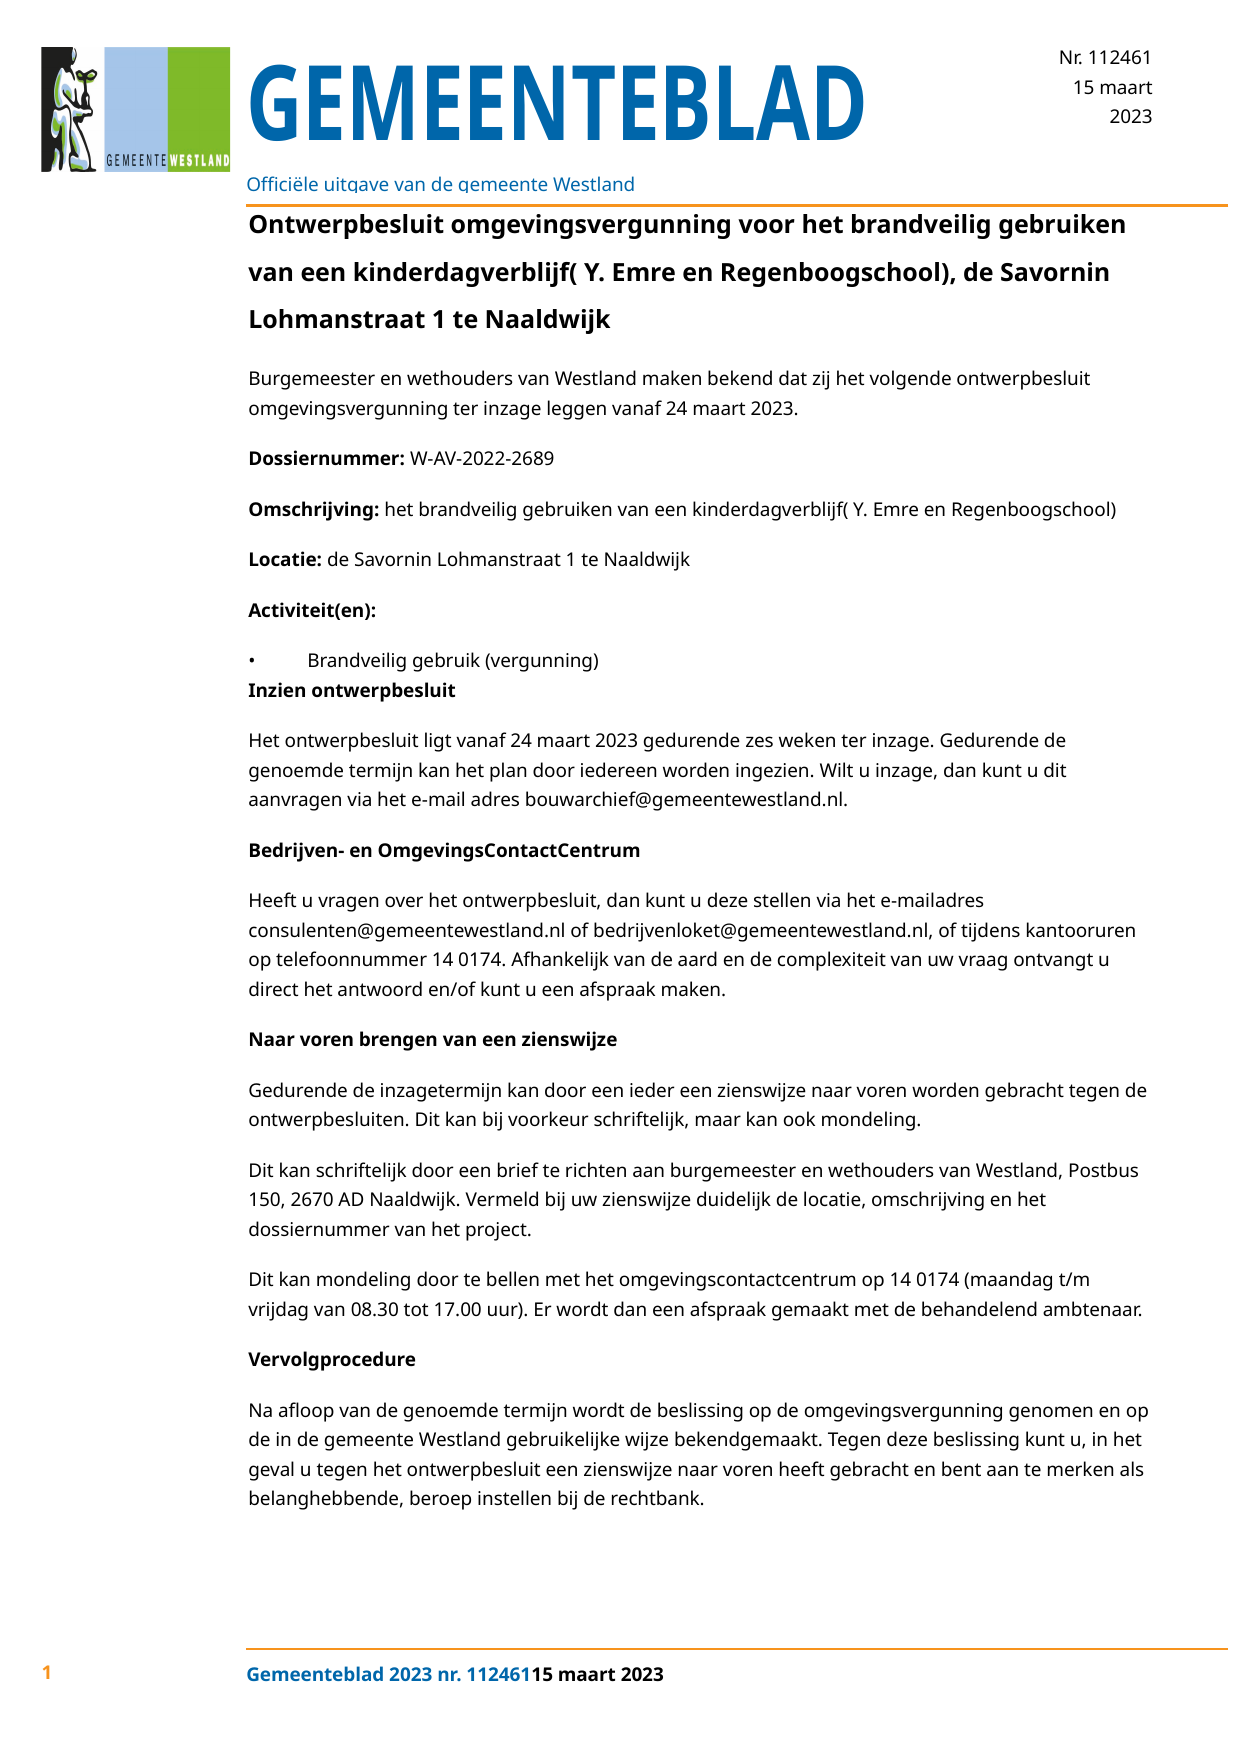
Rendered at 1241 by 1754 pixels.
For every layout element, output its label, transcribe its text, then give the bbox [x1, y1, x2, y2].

text Vervolgprocedure [248, 1346, 1152, 1372]
text Na afloop van de genoemde termijn wordt de beslissing op de omgevingsvergunning genomen en op de in de gemeente Westland gebruikelijke wijze bekendgemaakt. Tegen deze beslissing kunt u, in het geval u tegen het ontwerpbesluit een zienswijze naar voren heeft gebracht en bent aan te merken als belanghebbende, beroep instellen bij de rechtbank. [248, 1397, 1152, 1511]
text Naar voren brengen van een zienswijze [248, 1026, 1152, 1052]
text Dit kan schriftelijk door een brief te richten aan burgemeester en wethouders van Westland, Postbus 150, 2670 AD Naaldwijk. Vermeld bij uw zienswijze duidelijk de locatie, omschrijving en het dossiernummer van het project. [248, 1157, 1152, 1242]
text Omschrijving: het brandveilig gebruiken van een kinderdagverblijf( Y. Emre en Regenboogschool) [248, 496, 1152, 522]
text Bedrijven- en OmgevingsContactCentrum [248, 837, 1152, 862]
text Ontwerpbesluit omgevingsvergunning voor het brandveilig gebruiken van een kinderdagverblijf( Y. Emre en Regenboogschool), de Savornin Lohmanstraat 1 te Naaldwijk [248, 207, 1152, 336]
text Locatie: de Savornin Lohmanstraat 1 te Naaldwijk [248, 546, 1152, 572]
text Burgemeester en wethouders van Westland maken bekend dat zij het volgende ontwerpbesluit omgevingsvergunning ter inzage leggen vanaf 24 maart 2023. [248, 366, 1152, 421]
text Activiteit(en): [248, 597, 1152, 622]
picture [41, 47, 231, 172]
text Gedurende de inzagetermijn kan door een ieder een zienswijze naar voren worden gebracht tegen de ontwerpbesluiten. Dit kan bij voorkeur schriftelijk, maar kan ook mondeling. [248, 1077, 1152, 1132]
text Dit kan mondeling door te bellen met het omgevingscontactcentrum op 14 0174 (maandag t/m vrijdag van 08.30 tot 17.00 uur). Er wordt dan een afspraak gemaakt met de behandelend ambtenaar. [248, 1266, 1152, 1322]
text Inzien ontwerpbesluit [248, 677, 1152, 702]
text Dossiernummer: W-AV-2022-2689 [248, 446, 1152, 471]
text Het ontwerpbesluit ligt vanaf 24 maart 2023 gedurende zes weken ter inzage. Gedurende de genoemde termijn kan het plan door iedereen worden ingezien. Wilt u inzage, dan kunt u dit aanvragen via het e-mail adres bouwarchief@gemeentewestland.nl. [248, 727, 1152, 812]
text Heeft u vragen over het ontwerpbesluit, dan kunt u deze stellen via het e-mailadres consulenten@gemeentewestland.nl of bedrijvenloket@gemeentewestland.nl, of tijdens kantooruren op telefoonnummer 14 0174. Afhankelijk van de aard en de complexiteit van uw vraag ontvangt u direct het antwoord en/of kunt u een afspraak maken. [248, 887, 1152, 1002]
list Brandveilig gebruik (vergunning) [248, 647, 1152, 673]
